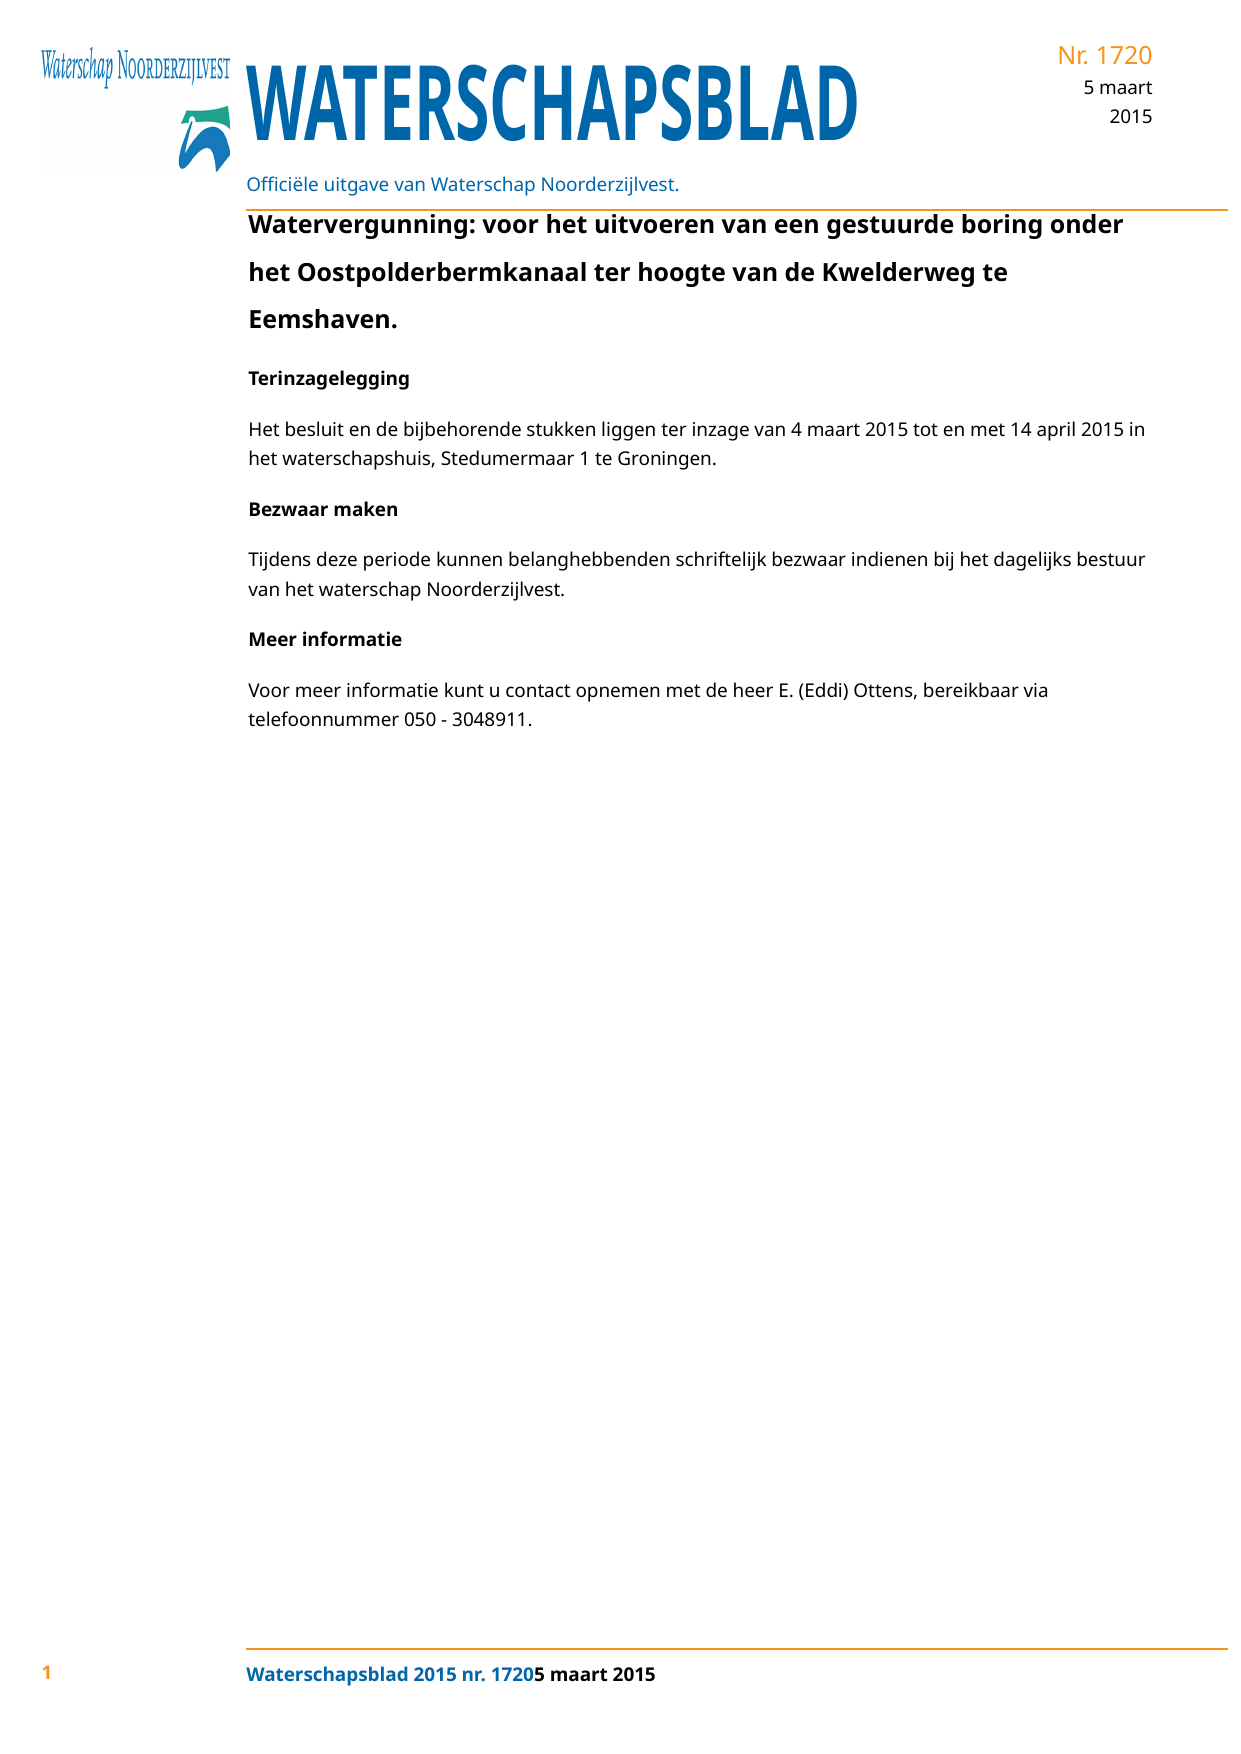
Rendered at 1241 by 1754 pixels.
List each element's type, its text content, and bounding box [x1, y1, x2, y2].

text Het besluit en de bijbehorende stukken liggen ter inzage van 4 maart 2015 tot en met 14 april 2015 in het waterschapshuis, Stedumermaar 1 te Groningen. [248, 416, 1152, 471]
text Terinzagelegging [248, 366, 1152, 391]
picture [41, 47, 231, 172]
text Tijdens deze periode kunnen belanghebbenden schriftelijk bezwaar indienen bij het dagelijks bestuur van het waterschap Noorderzijlvest. [248, 546, 1152, 602]
text Watervergunning: voor het uitvoeren van een gestuurde boring onder het Oostpolderbermkanaal ter hoogte van de Kwelderweg te Eemshaven. [248, 211, 1152, 336]
text Meer informatie [248, 626, 1152, 652]
text Voor meer informatie kunt u contact opnemen met de heer E. (Eddi) Ottens, bereikbaar via telefoonnummer 050 - 3048911. [248, 677, 1152, 732]
text Bezwaar maken [248, 496, 1152, 522]
